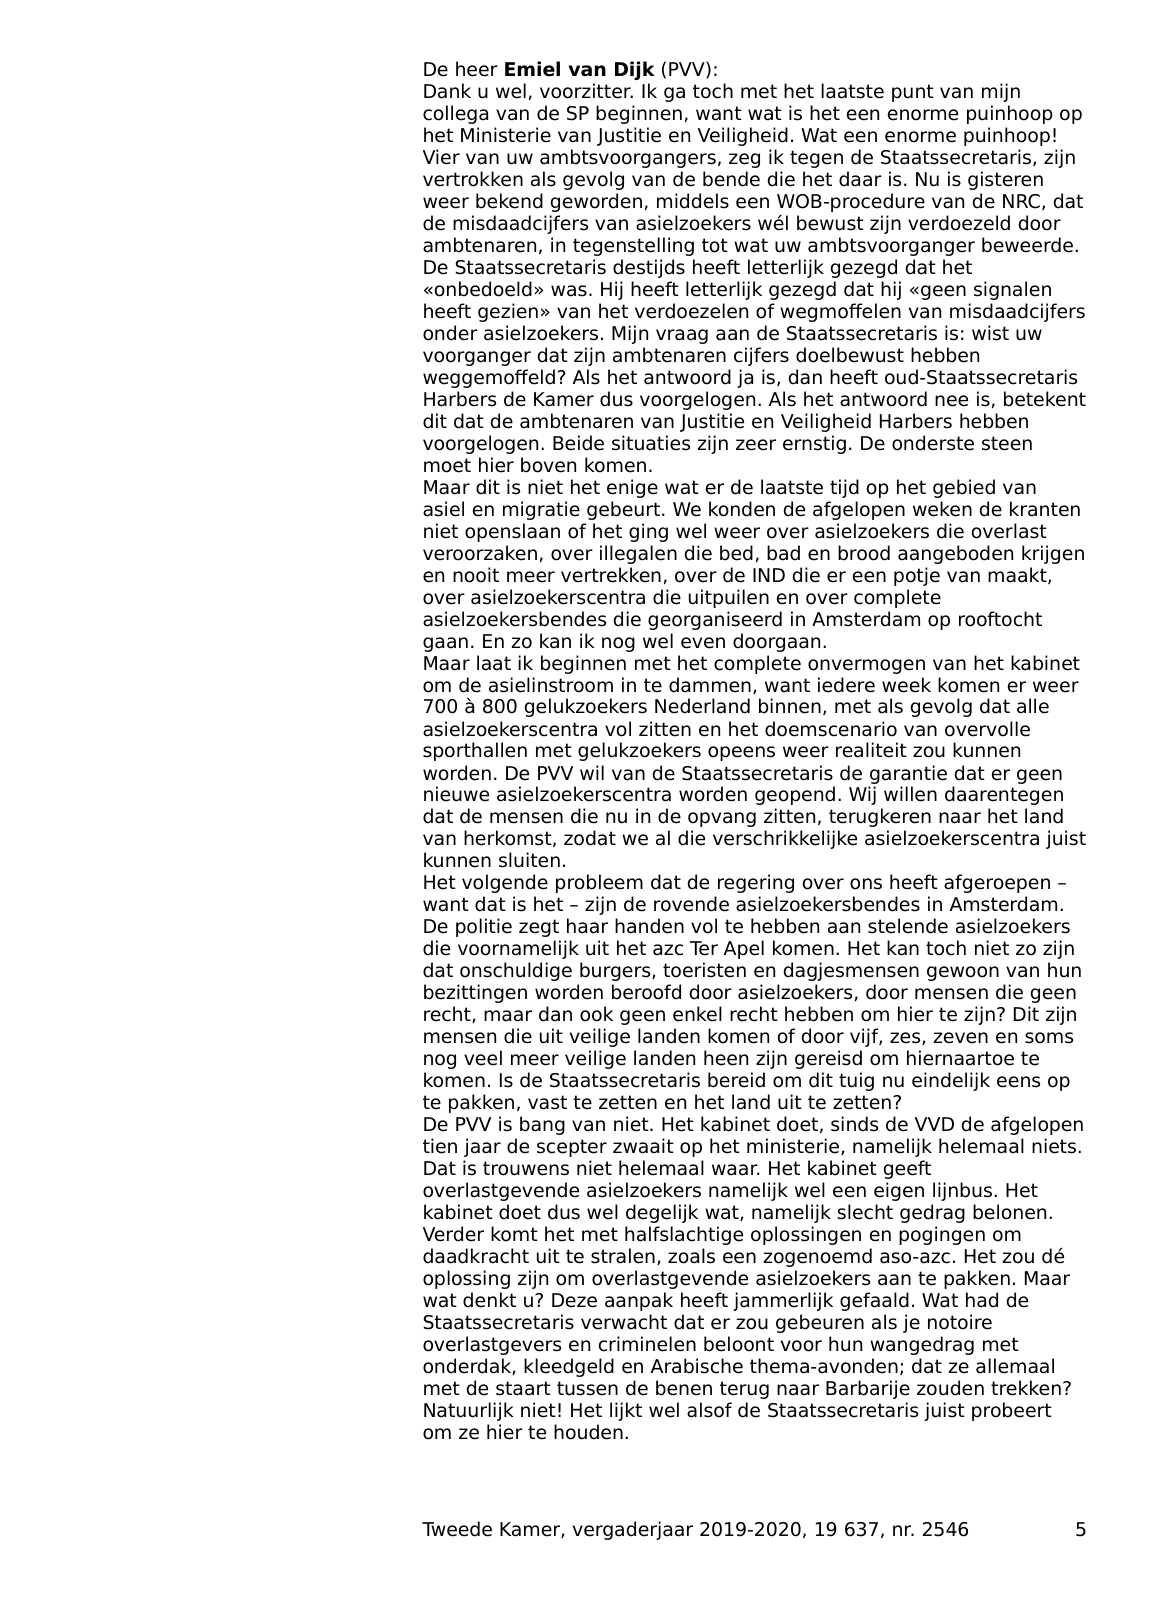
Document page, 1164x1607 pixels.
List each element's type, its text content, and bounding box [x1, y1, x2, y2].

text De PVV is bang van niet. Het kabinet doet, sinds de VVD de afgelopen tien jaar de scepter zwaait op het ministerie, namelijk helemaal niets. Dat is trouwens niet helemaal waar. Het kabinet geeft overlastgevende asielzoekers namelijk wel een eigen lijnbus. Het kabinet doet dus wel degelijk wat, namelijk slecht gedrag belonen. Verder komt het met halfslachtige oplossingen en pogingen om daadkracht uit te stralen, zoals een zogenoemd aso-azc. Het zou dé oplossing zijn om overlastgevende asielzoekers aan te pakken. Maar wat denkt u? Deze aanpak heeft jammerlijk gefaald. Wat had de Staatssecretaris verwacht dat er zou gebeuren als je notoire overlastgevers en criminelen beloont voor hun wangedrag met onderdak, kleedgeld en Arabische thema-avonden; dat ze allemaal met de staart tussen de benen terug naar Barbarije zouden trekken? Natuurlijk niet! Het lijkt wel alsof de Staatssecretaris juist probeert om ze hier te houden. [422, 1114, 1087, 1444]
text Dank u wel, voorzitter. Ik ga toch met het laatste punt van mijn collega van de SP beginnen, want wat is het een enorme puinhoop op het Ministerie van Justitie en Veiligheid. Wat een enorme puinhoop! Vier van uw ambtsvoorgangers, zeg ik tegen de Staatssecretaris, zijn vertrokken als gevolg van de bende die het daar is. Nu is gisteren weer bekend geworden, middels een WOB-procedure van de NRC, dat de misdaadcijfers van asielzoekers wél bewust zijn verdoezeld door ambtenaren, in tegenstelling tot wat uw ambtsvoorganger beweerde. De Staatssecretaris destijds heeft letterlijk gezegd dat het «onbedoeld» was. Hij heeft letterlijk gezegd dat hij «geen signalen heeft gezien» van het verdoezelen of wegmoffelen van misdaadcijfers onder asielzoekers. Mijn vraag aan de Staatssecretaris is: wist uw voorganger dat zijn ambtenaren cijfers doelbewust hebben weggemoffeld? Als het antwoord ja is, dan heeft oud-Staatssecretaris Harbers de Kamer dus voorgelogen. Als het antwoord nee is, betekent dit dat de ambtenaren van Justitie en Veiligheid Harbers hebben voorgelogen. Beide situaties zijn zeer ernstig. De onderste steen moet hier boven komen. [422, 81, 1087, 477]
text Maar laat ik beginnen met het complete onvermogen van het kabinet om de asielinstroom in te dammen, want iedere week komen er weer 700 à 800 gelukzoekers Nederland binnen, met als gevolg dat alle asielzoekerscentra vol zitten en het doemscenario van overvolle sporthallen met gelukzoekers opeens weer realiteit zou kunnen worden. De PVV wil van de Staatssecretaris de garantie dat er geen nieuwe asielzoekerscentra worden geopend. Wij willen daarentegen dat de mensen die nu in de opvang zitten, terugkeren naar het land van herkomst, zodat we al die verschrikkelijke asielzoekerscentra juist kunnen sluiten. [422, 652, 1087, 872]
text Maar dit is niet het enige wat er de laatste tijd op het gebied van asiel en migratie gebeurt. We konden de afgelopen weken de kranten niet openslaan of het ging wel weer over asielzoekers die overlast veroorzaken, over illegalen die bed, bad en brood aangeboden krijgen en nooit meer vertrekken, over de IND die er een potje van maakt, over asielzoekerscentra die uitpuilen en over complete asielzoekersbendes die georganiseerd in Amsterdam op rooftocht gaan. En zo kan ik nog wel even doorgaan. [422, 477, 1087, 652]
text Het volgende probleem dat de regering over ons heeft afgeroepen – want dat is het – zijn de rovende asielzoekersbendes in Amsterdam. De politie zegt haar handen vol te hebben aan stelende asielzoekers die voornamelijk uit het azc Ter Apel komen. Het kan toch niet zo zijn dat onschuldige burgers, toeristen en dagjesmensen gewoon van hun bezittingen worden beroofd door asielzoekers, door mensen die geen recht, maar dan ook geen enkel recht hebben om hier te zijn? Dit zijn mensen die uit veilige landen komen of door vijf, zes, zeven en soms nog veel meer veilige landen heen zijn gereisd om hiernaartoe te komen. Is de Staatssecretaris bereid om dit tuig nu eindelijk eens op te pakken, vast te zetten en het land uit te zetten? [422, 872, 1087, 1114]
text De heer Emiel van Dijk (PVV): [422, 59, 1087, 81]
